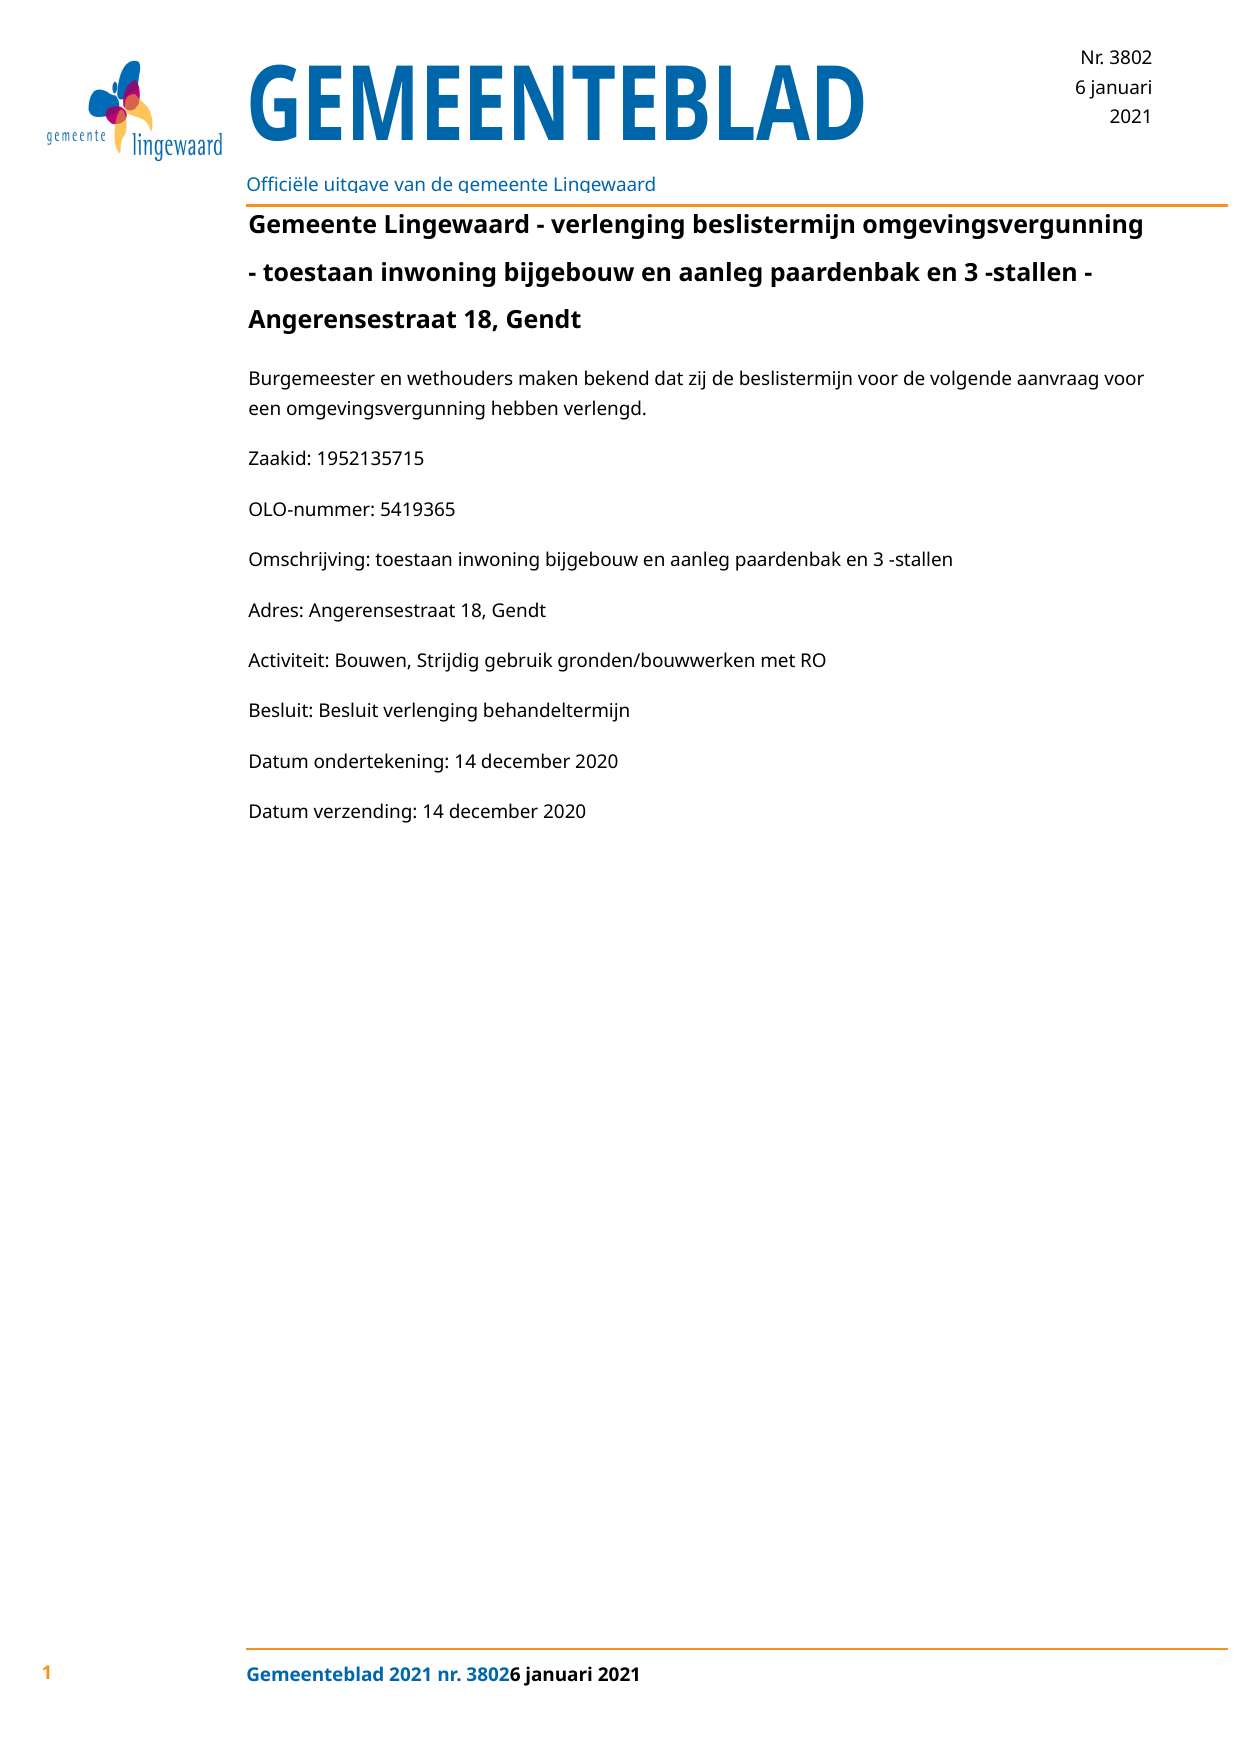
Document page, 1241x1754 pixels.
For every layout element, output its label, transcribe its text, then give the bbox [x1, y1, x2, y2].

text Omschrijving: toestaan inwoning bijgebouw en aanleg paardenbak en 3 -stallen [248, 546, 1152, 572]
text Besluit: Besluit verlenging behandeltermijn [248, 698, 1152, 723]
text OLO-nummer: 5419365 [248, 496, 1152, 522]
text Burgemeester en wethouders maken bekend dat zij de beslistermijn voor de volgende aanvraag voor een omgevingsvergunning hebben verlengd. [248, 366, 1152, 421]
text Datum ondertekening: 14 december 2020 [248, 748, 1152, 774]
text Gemeente Lingewaard - verlenging beslistermijn omgevingsvergunning - toestaan inwoning bijgebouw en aanleg paardenbak en 3 -stallen - Angerensestraat 18, Gendt [248, 207, 1152, 336]
text Zaakid: 1952135715 [248, 446, 1152, 471]
text Adres: Angerensestraat 18, Gendt [248, 597, 1152, 622]
picture [41, 47, 231, 172]
text Activiteit: Bouwen, Strijdig gebruik gronden/bouwwerken met RO [248, 647, 1152, 673]
text Datum verzending: 14 december 2020 [248, 798, 1152, 824]
